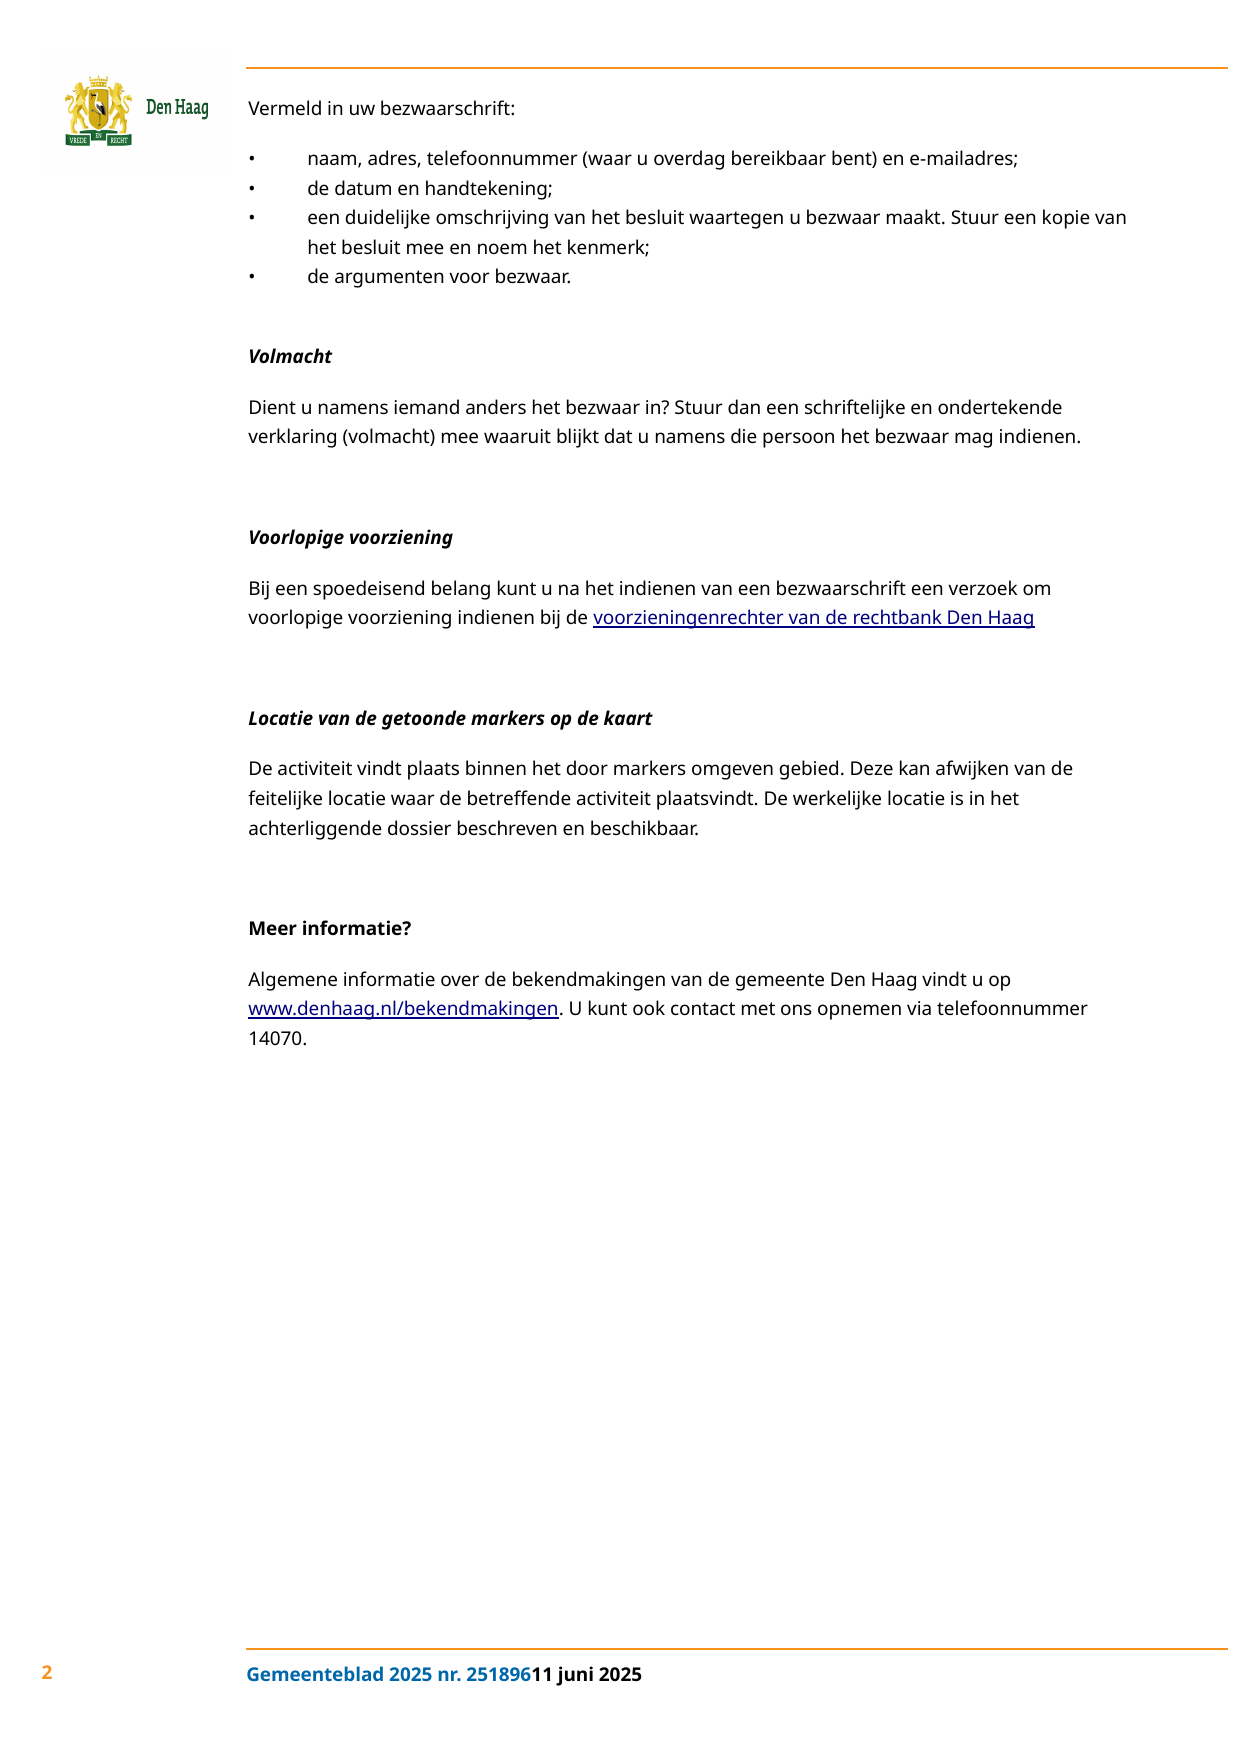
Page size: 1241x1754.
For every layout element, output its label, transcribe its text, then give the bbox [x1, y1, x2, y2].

list naam, adres, telefoonnummer (waar u overdag bereikbaar bent) en e-mailadres; [248, 145, 1152, 171]
text Bij een spoedeisend belang kunt u na het indienen van een bezwaarschrift een verzoek om voorlopige voorziening indienen bij de voorzieningenrechter van de rechtbank Den Haag [248, 575, 1152, 630]
text Meer informatie? [248, 916, 1152, 941]
text Voorlopige voorziening [248, 524, 1152, 550]
list de argumenten voor bezwaar. [248, 263, 1152, 289]
text Algemene informatie over de bekendmakingen van de gemeente Den Haag vindt u op www.denhaag.nl/bekendmakingen. U kunt ook contact met ons opnemen via telefoonnummer 14070. [248, 966, 1152, 1051]
text Volmacht [248, 343, 1152, 369]
text De activiteit vindt plaats binnen het door markers omgeven gebied. Deze kan afwijken van de feitelijke locatie waar de betreffende activiteit plaatsvindt. De werkelijke locatie is in het achterliggende dossier beschreven en beschikbaar. [248, 756, 1152, 841]
picture [41, 47, 231, 172]
list de datum en handtekening; [248, 175, 1152, 201]
text Dient u namens iemand anders het bezwaar in? Stuur dan een schriftelijke en ondertekende verklaring (volmacht) mee waaruit blijkt dat u namens die persoon het bezwaar mag indienen. [248, 394, 1152, 449]
list een duidelijke omschrijving van het besluit waartegen u bezwaar maakt. Stuur een kopie van het besluit mee en noem het kenmerk; [248, 204, 1152, 260]
text Vermeld in uw bezwaarschrift: [248, 95, 1152, 121]
text Locatie van de getoonde markers op de kaart [248, 705, 1152, 731]
